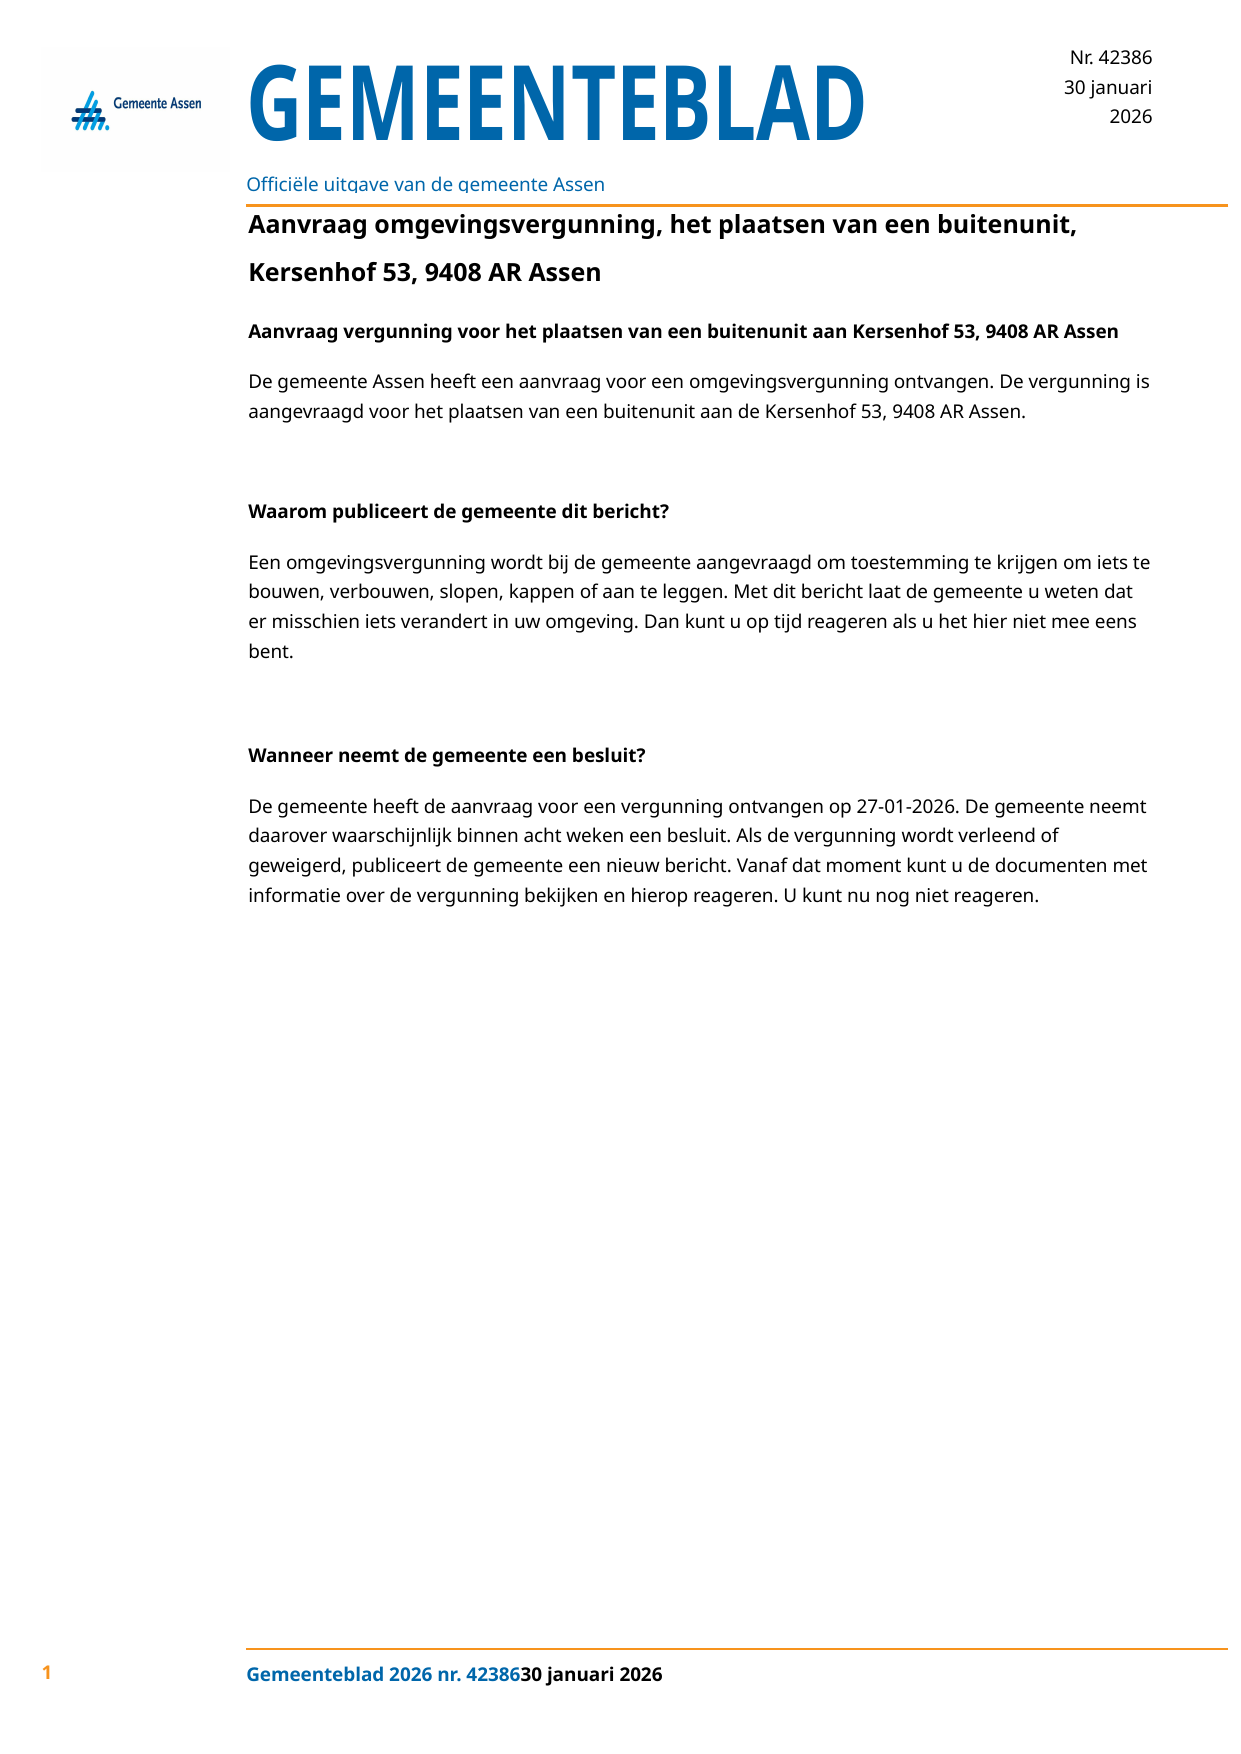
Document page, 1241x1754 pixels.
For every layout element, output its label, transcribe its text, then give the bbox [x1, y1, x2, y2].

text De gemeente heeft de aanvraag voor een vergunning ontvangen op 27-01-2026. De gemeente neemt daarover waarschijnlijk binnen acht weken een besluit. Als de vergunning wordt verleend of geweigerd, publiceert de gemeente een nieuw bericht. Vanaf dat moment kunt u de documenten met informatie over de vergunning bekijken en hierop reageren. U kunt nu nog niet reageren. [248, 793, 1152, 908]
text Aanvraag omgevingsvergunning, het plaatsen van een buitenunit, Kersenhof 53, 9408 AR Assen [248, 207, 1152, 288]
text ﻿Wanneer neemt de gemeente een besluit? [248, 739, 1152, 768]
picture [41, 47, 231, 172]
text Waarom publiceert de gemeente dit bericht? [248, 499, 1152, 524]
text Een omgevingsvergunning wordt bij de gemeente aangevraagd om toestemming te krijgen om iets te bouwen, verbouwen, slopen, kappen of aan te leggen. Met dit bericht laat de gemeente u weten dat er misschien iets verandert in uw omgeving. Dan kunt u op tijd reageren als u het hier niet mee eens bent. [248, 549, 1152, 664]
text Aanvraag vergunning voor het plaatsen van een buitenunit aan Kersenhof 53, 9408 AR Assen [248, 318, 1152, 344]
text De gemeente Assen heeft een aanvraag voor een omgevingsvergunning ontvangen. De vergunning is aangevraagd voor het plaatsen van een buitenunit aan de Kersenhof 53, 9408 AR Assen. [248, 368, 1152, 424]
